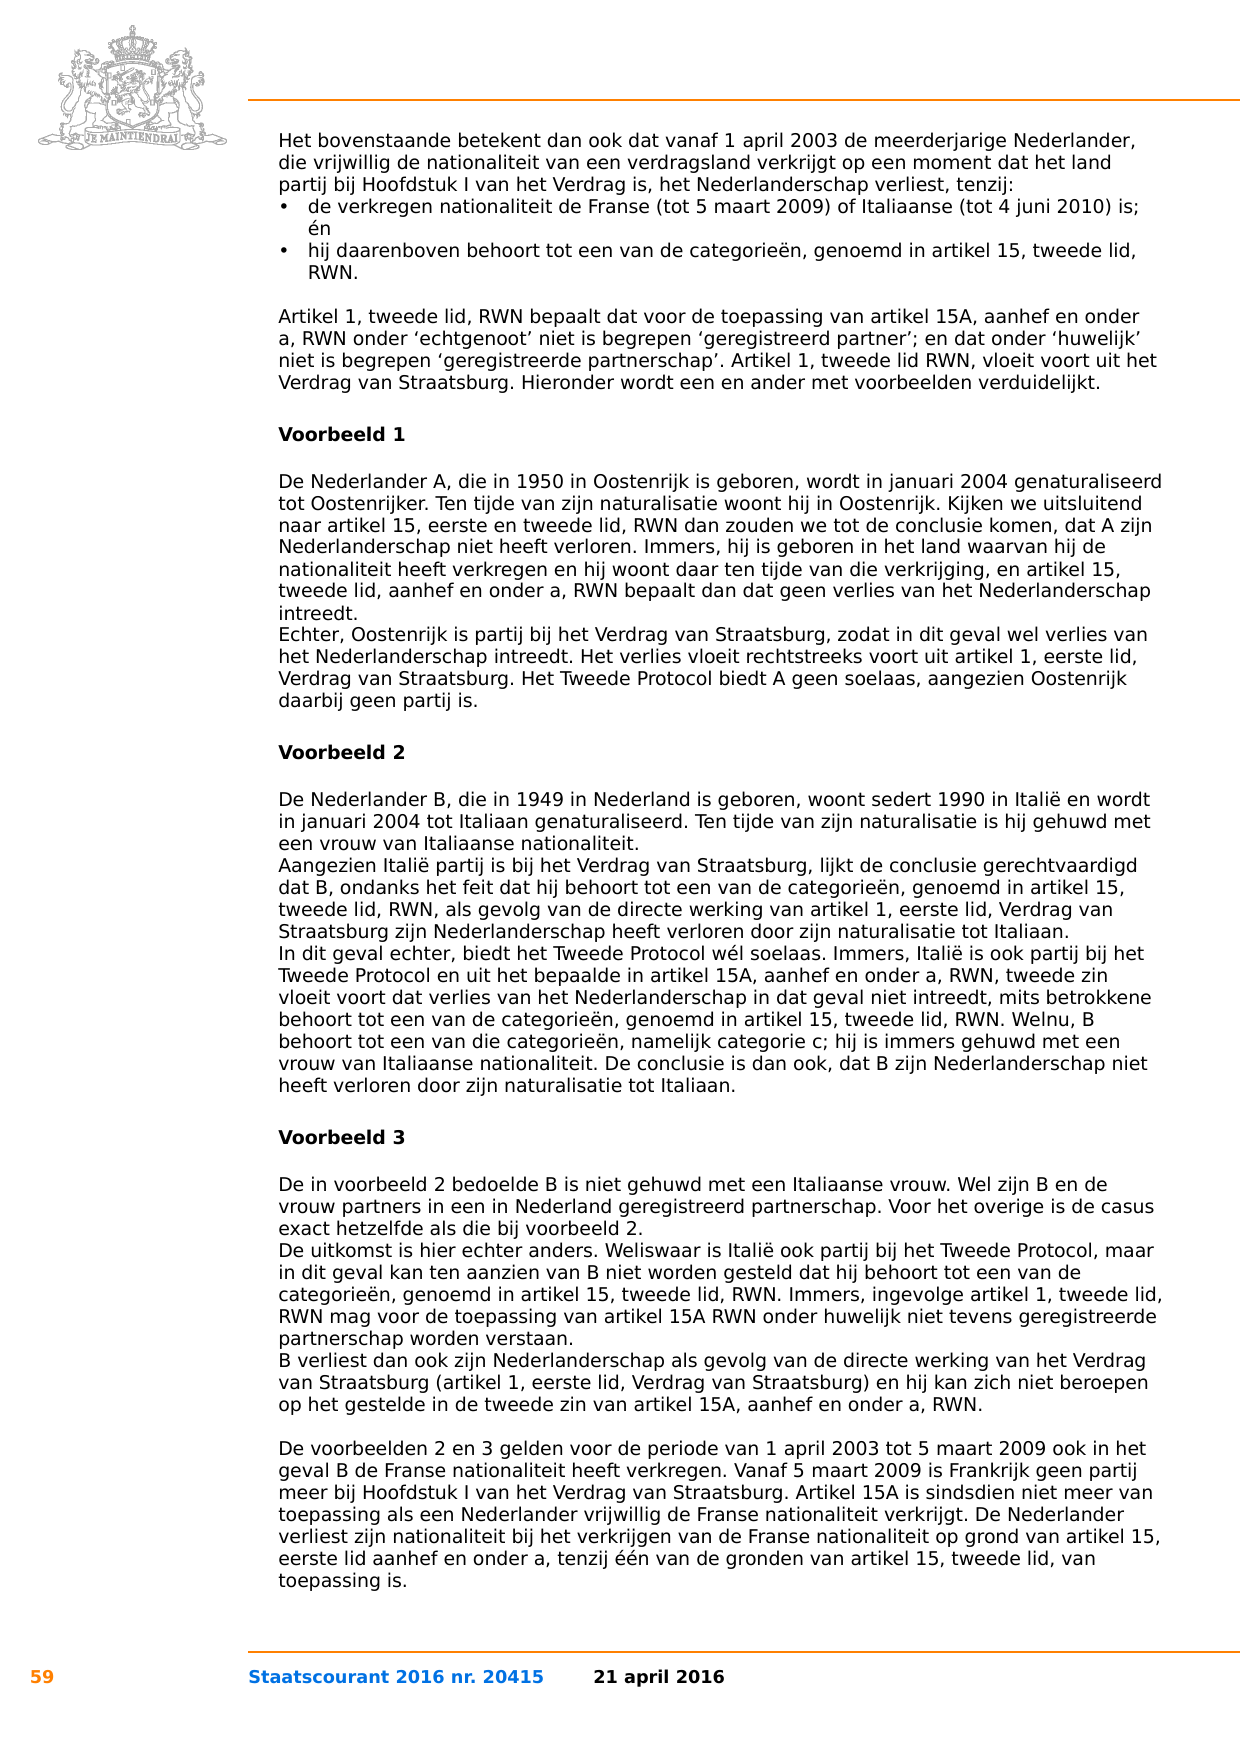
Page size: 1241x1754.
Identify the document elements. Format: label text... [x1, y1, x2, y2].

text In dit geval echter, biedt het Tweede Protocol wél soelaas. Immers, Italië is ook partij bij het Tweede Protocol en uit het bepaalde in artikel 15A, aanhef en onder a, RWN, tweede zin vloeit voort dat verlies van het Nederlanderschap in dat geval niet intreedt, mits betrokkene behoort tot een van de categorieën, genoemd in artikel 15, tweede lid, RWN. Welnu, B behoort tot een van die categorieën, namelijk categorie c; hij is immers gehuwd met een vrouw van Italiaanse nationaliteit. De conclusie is dan ook, dat B zijn Nederlanderschap niet heeft verloren door zijn naturalisatie tot Italiaan. [278, 943, 1163, 1097]
text Het bovenstaande betekent dan ook dat vanaf 1 april 2003 de meerderjarige Nederlander, die vrijwillig de nationaliteit van een verdragsland verkrijgt op een moment dat het land partij bij Hoofdstuk I van het Verdrag is, het Nederlanderschap verliest, tenzij: [278, 130, 1163, 196]
text • hij daarenboven behoort tot een van de categorieën, genoemd in artikel 15, tweede lid, RWN. [278, 240, 1163, 284]
text De voorbeelden 2 en 3 gelden voor de periode van 1 april 2003 tot 5 maart 2009 ook in het geval B de Franse nationaliteit heeft verkregen. Vanaf 5 maart 2009 is Frankrijk geen partij meer bij Hoofdstuk I van het Verdrag van Straatsburg. Artikel 15A is sindsdien niet meer van toepassing als een Nederlander vrijwillig de Franse nationaliteit verkrijgt. De Nederlander verliest zijn nationaliteit bij het verkrijgen van de Franse nationaliteit op grond van artikel 15, eerste lid aanhef en onder a, tenzij één van de gronden van artikel 15, tweede lid, van toepassing is. [278, 1438, 1163, 1591]
subtitle Voorbeeld 1 [278, 423, 1163, 446]
text Aangezien Italië partij is bij het Verdrag van Straatsburg, lijkt de conclusie gerechtvaardigd dat B, ondanks het feit dat hij behoort tot een van de categorieën, genoemd in artikel 15, tweede lid, RWN, als gevolg van de directe werking van artikel 1, eerste lid, Verdrag van Straatsburg zijn Nederlanderschap heeft verloren door zijn naturalisatie tot Italiaan. [278, 855, 1163, 943]
text De uitkomst is hier echter anders. Weliswaar is Italië ook partij bij het Tweede Protocol, maar in dit geval kan ten aanzien van B niet worden gesteld dat hij behoort tot een van de categorieën, genoemd in artikel 15, tweede lid, RWN. Immers, ingevolge artikel 1, tweede lid, RWN mag voor de toepassing van artikel 15A RWN onder huwelijk niet tevens geregistreerde partnerschap worden verstaan. [278, 1240, 1163, 1350]
text De in voorbeeld 2 bedoelde B is niet gehuwd met een Italiaanse vrouw. Wel zijn B en de vrouw partners in een in Nederland geregistreerd partnerschap. Voor het overige is de casus exact hetzelfde als die bij voorbeeld 2. [278, 1174, 1163, 1240]
text Echter, Oostenrijk is partij bij het Verdrag van Straatsburg, zodat in dit geval wel verlies van het Nederlanderschap intreedt. Het verlies vloeit rechtstreeks voort uit artikel 1, eerste lid, Verdrag van Straatsburg. Het Tweede Protocol biedt A geen soelaas, aangezien Oostenrijk daarbij geen partij is. [278, 624, 1163, 712]
picture [38, 25, 227, 150]
subtitle Voorbeeld 2 [278, 742, 1163, 764]
text • de verkregen nationaliteit de Franse (tot 5 maart 2009) of Italiaanse (tot 4 juni 2010) is; én [278, 196, 1163, 240]
text De Nederlander A, die in 1950 in Oostenrijk is geboren, wordt in januari 2004 genaturaliseerd tot Oostenrijker. Ten tijde van zijn naturalisatie woont hij in Oostenrijk. Kijken we uitsluitend naar artikel 15, eerste en tweede lid, RWN dan zouden we tot de conclusie komen, dat A zijn Nederlanderschap niet heeft verloren. Immers, hij is geboren in het land waarvan hij de nationaliteit heeft verkregen en hij woont daar ten tijde van die verkrijging, en artikel 15, tweede lid, aanhef en onder a, RWN bepaalt dan dat geen verlies van het Nederlanderschap intreedt. [278, 471, 1163, 624]
text B verliest dan ook zijn Nederlanderschap als gevolg van de directe werking van het Verdrag van Straatsburg (artikel 1, eerste lid, Verdrag van Straatsburg) en hij kan zich niet beroepen op het gestelde in de tweede zin van artikel 15A, aanhef en onder a, RWN. [278, 1350, 1163, 1416]
subtitle Voorbeeld 3 [278, 1127, 1163, 1149]
text De Nederlander B, die in 1949 in Nederland is geboren, woont sedert 1990 in Italië en wordt in januari 2004 tot Italiaan genaturaliseerd. Ten tijde van zijn naturalisatie is hij gehuwd met een vrouw van Italiaanse nationaliteit. [278, 789, 1163, 855]
text Artikel 1, tweede lid, RWN bepaalt dat voor de toepassing van artikel 15A, aanhef en onder a, RWN onder ‘echtgenoot’ niet is begrepen ‘geregistreerd partner’; en dat onder ‘huwelijk’ niet is begrepen ‘geregistreerde partnerschap’. Artikel 1, tweede lid RWN, vloeit voort uit het Verdrag van Straatsburg. Hieronder wordt een en ander met voorbeelden verduidelijkt. [278, 306, 1163, 393]
